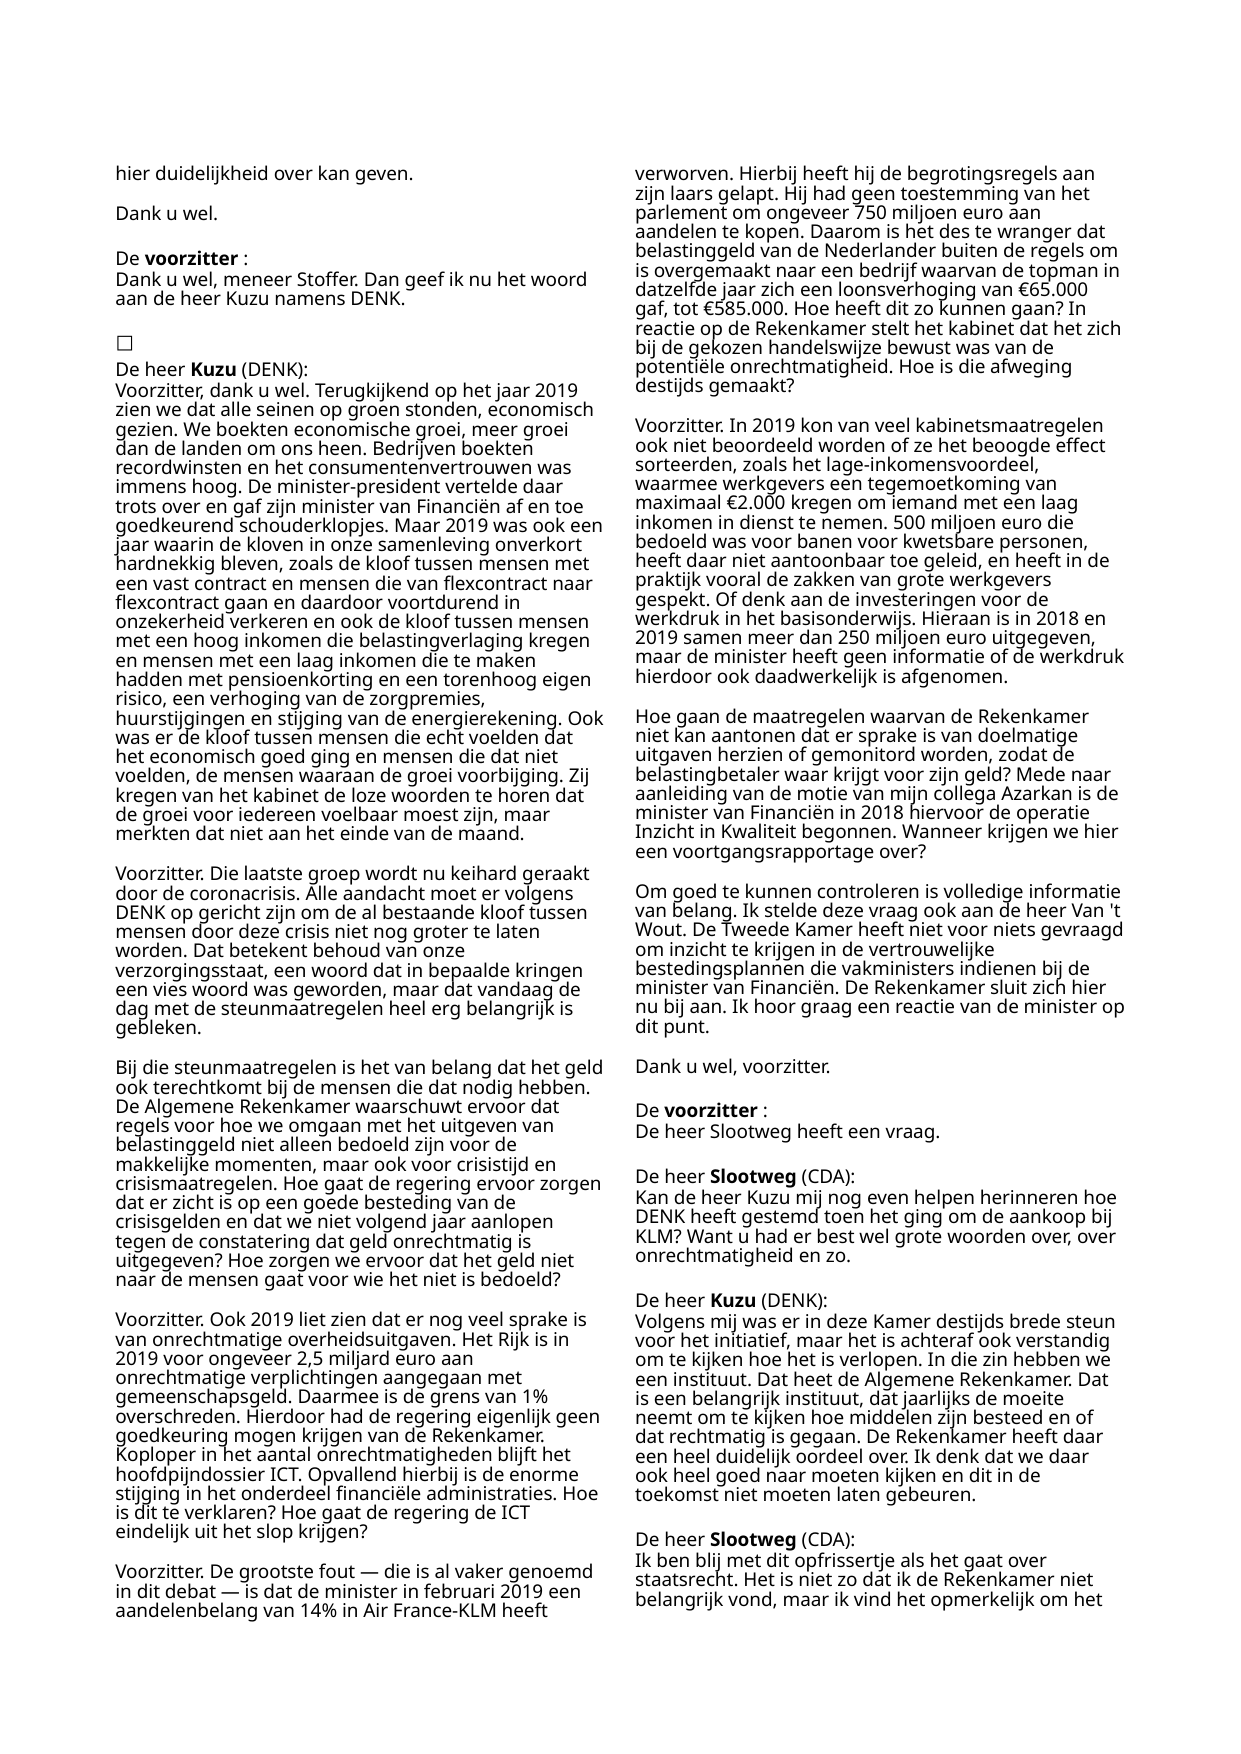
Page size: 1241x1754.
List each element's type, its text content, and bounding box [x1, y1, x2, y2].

text De heer Slootweg (CDA): [635, 1526, 1125, 1552]
text De voorzitter : [115, 245, 605, 271]
text Voorzitter, dank u wel. Terugkijkend op het jaar 2019 zien we dat alle seinen op groen stonden, economisch gezien. We boekten economische groei, meer groei dan de landen om ons heen. Bedrijven boekten recordwinsten en het consumentenvertrouwen was immens hoog. De minister-president vertelde daar trots over en gaf zijn minister van Financiën af en toe goedkeurend schouderklopjes. Maar 2019 was ook een jaar waarin de kloven in onze samenleving onverkort hardnekkig bleven, zoals de kloof tussen mensen met een vast contract en mensen die van flexcontract naar flexcontract gaan en daardoor voortdurend in onzekerheid verkeren en ook de kloof tussen mensen met een hoog inkomen die belastingverlaging kregen en mensen met een laag inkomen die te maken hadden met pensioenkorting en een torenhoog eigen risico, een verhoging van de zorgpremies, huurstijgingen en stijging van de energierekening. Ook was er de kloof tussen mensen die echt voelden dat het economisch goed ging en mensen die dat niet voelden, de mensen waaraan de groei voorbijging. Zij kregen van het kabinet de loze woorden te horen dat de groei voor iedereen voelbaar moest zijn, maar merkten dat niet aan het einde van de maand. [115, 382, 605, 844]
text De heer Kuzu (DENK): [115, 356, 605, 382]
text De voorzitter : [635, 1098, 1125, 1123]
text Voorzitter. Die laatste groep wordt nu keihard geraakt door de coronacrisis. Alle aandacht moet er volgens DENK op gericht zijn om de al bestaande kloof tussen mensen door deze crisis niet nog groter te laten worden. Dat betekent behoud van onze verzorgingsstaat, een woord dat in bepaalde kringen een vies woord was geworden, maar dat vandaag de dag met de steunmaatregelen heel erg belangrijk is gebleken. [115, 865, 605, 1039]
text Ik ben blij met dit opfrissertje als het gaat over staatsrecht. Het is niet zo dat ik de Rekenkamer niet belangrijk vond, maar ik vind het opmerkelijk om het [635, 1552, 1125, 1610]
text hier duidelijkheid over kan geven. [115, 165, 605, 184]
text De heer Slootweg (CDA): [635, 1163, 1125, 1189]
text Volgens mij was er in deze Kamer destijds brede steun voor het initiatief, maar het is achteraf ook verstandig om te kijken hoe het is verlopen. In die zin hebben we een instituut. Dat heet de Algemene Rekenkamer. Dat is een belangrijk instituut, dat jaarlijks de moeite neemt om te kijken hoe middelen zijn besteed en of dat rechtmatig is gegaan. De Rekenkamer heeft daar een heel duidelijk oordeel over. Ik denk dat we daar ook heel goed naar moeten kijken en dit in de toekomst niet moeten laten gebeuren. [635, 1313, 1125, 1506]
text Dank u wel, voorzitter. [635, 1058, 1125, 1077]
text Om goed te kunnen controleren is volledige informatie van belang. Ik stelde deze vraag ook aan de heer Van 't Wout. De Tweede Kamer heeft niet voor niets gevraagd om inzicht te krijgen in de vertrouwelijke bestedingsplannen die vakministers indienen bij de minister van Financiën. De Rekenkamer sluit zich hier nu bij aan. Ik hoor graag een reactie van de minister op dit punt. [635, 883, 1125, 1037]
text Kan de heer Kuzu mij nog even helpen herinneren hoe DENK heeft gestemd toen het ging om de aankoop bij KLM? Want u had er best wel grote woorden over, over onrechtmatigheid en zo. [635, 1189, 1125, 1266]
text De heer Kuzu (DENK): [635, 1287, 1125, 1313]
text verworven. Hierbij heeft hij de begrotingsregels aan zijn laars gelapt. Hij had geen toestemming van het parlement om ongeveer 750 miljoen euro aan aandelen te kopen. Daarom is het des te wranger dat belastinggeld van de Nederlander buiten de regels om is overgemaakt naar een bedrijf waarvan de topman in datzelfde jaar zich een loonsverhoging van €65.000 gaf, tot €585.000. Hoe heeft dit zo kunnen gaan? In reactie op de Rekenkamer stelt het kabinet dat het zich bij de gekozen handelswijze bewust was van de potentiële onrechtmatigheid. Hoe is die afweging destijds gemaakt? [635, 165, 1125, 397]
text Dank u wel. [115, 205, 605, 224]
text Voorzitter. De grootste fout — die is al vaker genoemd in dit debat — is dat de minister in februari 2019 een aandelenbelang van 14% in Air France-KLM heeft [115, 1563, 605, 1621]
text Voorzitter. In 2019 kon van veel kabinetsmaatregelen ook niet beoordeeld worden of ze het beoogde effect sorteerden, zoals het lage-inkomensvoordeel, waarmee werkgevers een tegemoetkoming van maximaal €2.000 kregen om iemand met een laag inkomen in dienst te nemen. 500 miljoen euro die bedoeld was voor banen voor kwetsbare personen, heeft daar niet aantoonbaar toe geleid, en heeft in de praktijk vooral de zakken van grote werkgevers gespekt. Of denk aan de investeringen voor de werkdruk in het basisonderwijs. Hieraan is in 2018 en 2019 samen meer dan 250 miljoen euro uitgegeven, maar de minister heeft geen informatie of de werkdruk hierdoor ook daadwerkelijk is afgenomen. [635, 417, 1125, 687]
text ⬜ [115, 331, 605, 356]
text Dank u wel, meneer Stoffer. Dan geef ik nu het woord aan de heer Kuzu namens DENK. [115, 271, 605, 310]
text Voorzitter. Ook 2019 liet zien dat er nog veel sprake is van onrechtmatige overheidsuitgaven. Het Rijk is in 2019 voor ongeveer 2,5 miljard euro aan onrechtmatige verplichtingen aangegaan met gemeenschapsgeld. Daarmee is de grens van 1% overschreden. Hierdoor had de regering eigenlijk geen goedkeuring mogen krijgen van de Rekenkamer. Koploper in het aantal onrechtmatigheden blijft het hoofdpijndossier ICT. Opvallend hierbij is de enorme stijging in het onderdeel financiële administraties. Hoe is dit te verklaren? Hoe gaat de regering de ICT eindelijk uit het slop krijgen? [115, 1311, 605, 1543]
text De heer Slootweg heeft een vraag. [635, 1123, 1125, 1143]
text Hoe gaan de maatregelen waarvan de Rekenkamer niet kan aantonen dat er sprake is van doelmatige uitgaven herzien of gemonitord worden, zodat de belastingbetaler waar krijgt voor zijn geld? Mede naar aanleiding van de motie van mijn collega Azarkan is de minister van Financiën in 2018 hiervoor de operatie Inzicht in Kwaliteit begonnen. Wanneer krijgen we hier een voortgangsrapportage over? [635, 708, 1125, 862]
text Bij die steunmaatregelen is het van belang dat het geld ook terechtkomt bij de mensen die dat nodig hebben. De Algemene Rekenkamer waarschuwt ervoor dat regels voor hoe we omgaan met het uitgeven van belastinggeld niet alleen bedoeld zijn voor de makkelijke momenten, maar ook voor crisistijd en crisismaatregelen. Hoe gaat de regering ervoor zorgen dat er zicht is op een goede besteding van de crisisgelden en dat we niet volgend jaar aanlopen tegen de constatering dat geld onrechtmatig is uitgegeven? Hoe zorgen we ervoor dat het geld niet naar de mensen gaat voor wie het niet is bedoeld? [115, 1059, 605, 1291]
